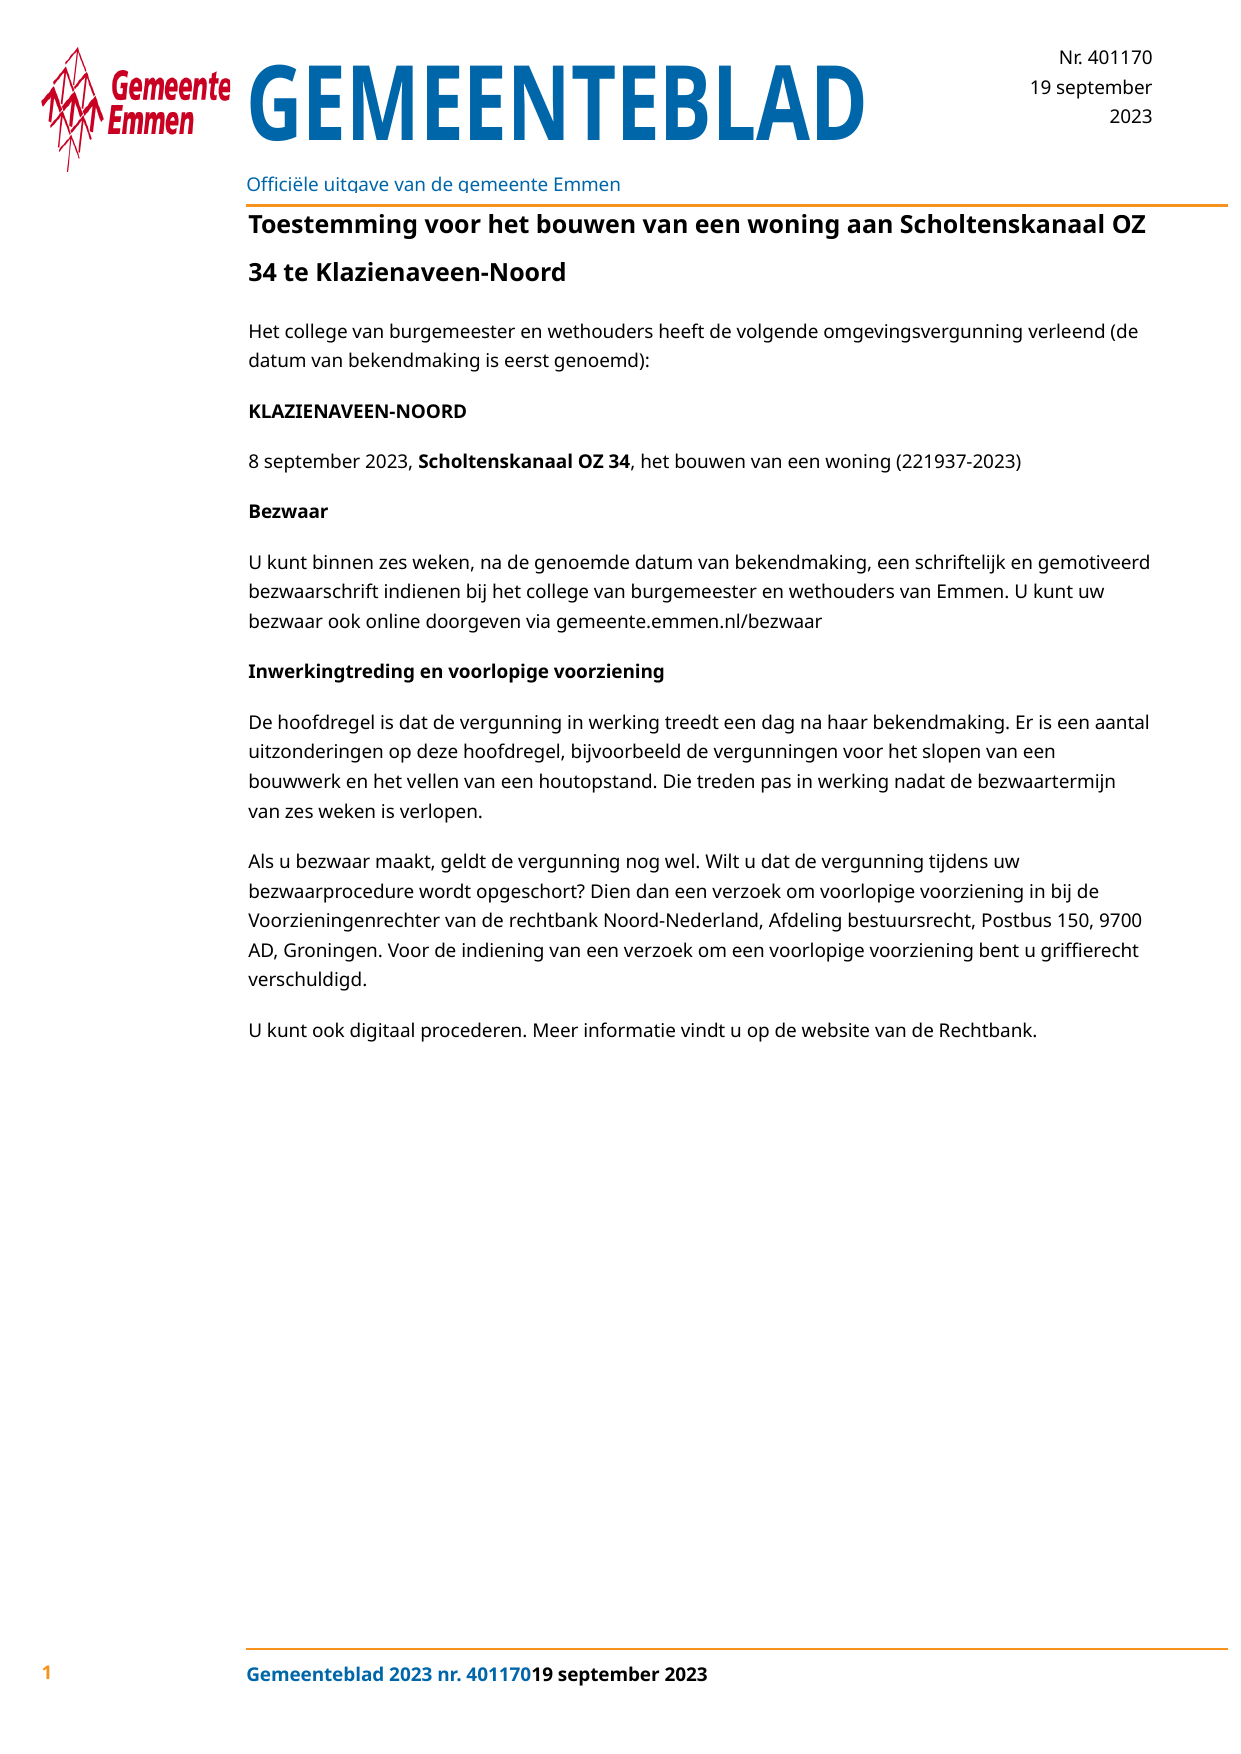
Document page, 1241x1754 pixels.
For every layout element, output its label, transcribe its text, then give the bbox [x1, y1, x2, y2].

text Bezwaar [248, 499, 1152, 524]
text 8 september 2023, Scholtenskanaal OZ 34, het bouwen van een woning (221937-2023) [248, 448, 1152, 474]
text Als u bezwaar maakt, geldt de vergunning nog wel. Wilt u dat de vergunning tijdens uw bezwaarprocedure wordt opgeschort? Dien dan een verzoek om voorlopige voorziening in bij de Voorzieningenrechter van de rechtbank Noord-Nederland, Afdeling bestuursrecht, Postbus 150, 9700 AD, Groningen. Voor de indiening van een verzoek om een voorlopige voorziening bent u griffierecht verschuldigd. [248, 848, 1152, 992]
text U kunt ook digitaal procederen. Meer informatie vindt u op de website van de Rechtbank. [248, 1017, 1152, 1043]
picture [41, 47, 231, 172]
text KLAZIENAVEEN-NOORD [248, 398, 1152, 424]
text De hoofdregel is dat de vergunning in werking treedt een dag na haar bekendmaking. Er is een aantal uitzonderingen op deze hoofdregel, bijvoorbeeld de vergunningen voor het slopen van een bouwwerk en het vellen van een houtopstand. Die treden pas in werking nadat de bezwaartermijn van zes weken is verlopen. [248, 709, 1152, 824]
text Inwerkingtreding en voorlopige voorziening [248, 659, 1152, 684]
text U kunt binnen zes weken, na de genoemde datum van bekendmaking, een schriftelijk en gemotiveerd bezwaarschrift indienen bij het college van burgemeester en wethouders van Emmen. U kunt uw bezwaar ook online doorgeven via gemeente.emmen.nl/bezwaar [248, 549, 1152, 634]
text Toestemming voor het bouwen van een woning aan Scholtenskanaal OZ 34 te Klazienaveen-Noord [248, 207, 1152, 288]
text Het college van burgemeester en wethouders heeft de volgende omgevingsvergunning verleend (de datum van bekendmaking is eerst genoemd): [248, 318, 1152, 373]
